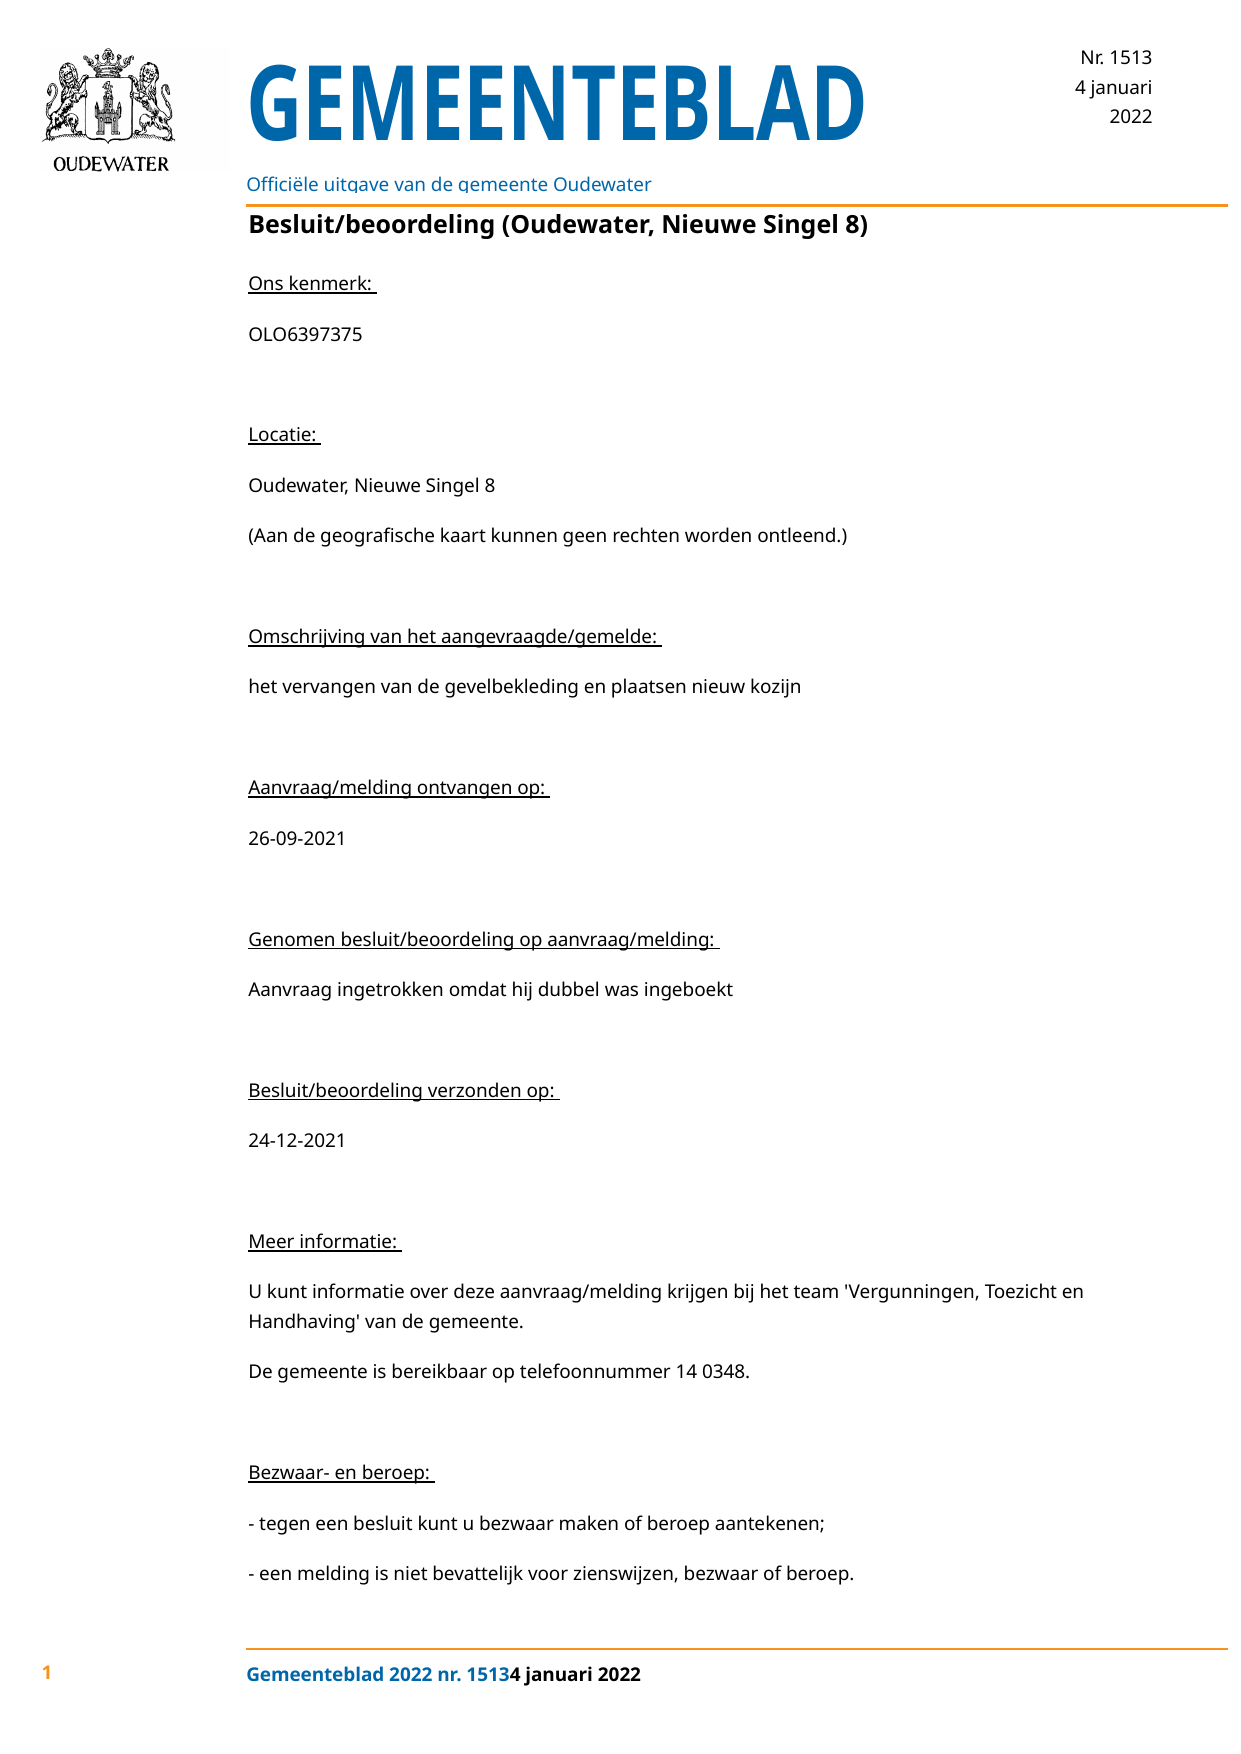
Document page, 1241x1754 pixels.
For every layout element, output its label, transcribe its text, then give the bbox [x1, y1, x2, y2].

text Omschrijving van het aangevraagde/gemelde: [248, 623, 1152, 649]
text Aanvraag/melding ontvangen op: [248, 774, 1152, 800]
text 24-12-2021 [248, 1127, 1152, 1153]
text Oudewater, Nieuwe Singel 8 [248, 472, 1152, 498]
text - tegen een besluit kunt u bezwaar maken of beroep aantekenen; [248, 1510, 1152, 1536]
text Ons kenmerk: [248, 270, 1152, 296]
text - een melding is niet bevattelijk voor zienswijzen, bezwaar of beroep. [248, 1560, 1152, 1586]
text Genomen besluit/beoordeling op aanvraag/melding: [248, 926, 1152, 951]
text Aanvraag ingetrokken omdat hij dubbel was ingeboekt [248, 976, 1152, 1002]
text De gemeente is bereikbaar op telefoonnummer 14 0348. [248, 1359, 1152, 1384]
text Besluit/beoordeling (Oudewater, Nieuwe Singel 8) [248, 207, 1152, 241]
text Besluit/beoordeling verzonden op: [248, 1077, 1152, 1103]
text (Aan de geografische kaart kunnen geen rechten worden ontleend.) [248, 522, 1152, 548]
picture [41, 47, 231, 172]
text Locatie: [248, 422, 1152, 447]
text het vervangen van de gevelbekleding en plaatsen nieuw kozijn [248, 674, 1152, 699]
text Bezwaar- en beroep: [248, 1459, 1152, 1485]
text 26-09-2021 [248, 825, 1152, 851]
text Meer informatie: [248, 1228, 1152, 1254]
text U kunt informatie over deze aanvraag/melding krijgen bij het team 'Vergunningen, Toezicht en Handhaving' van de gemeente. [248, 1279, 1152, 1334]
text OLO6397375 [248, 321, 1152, 346]
